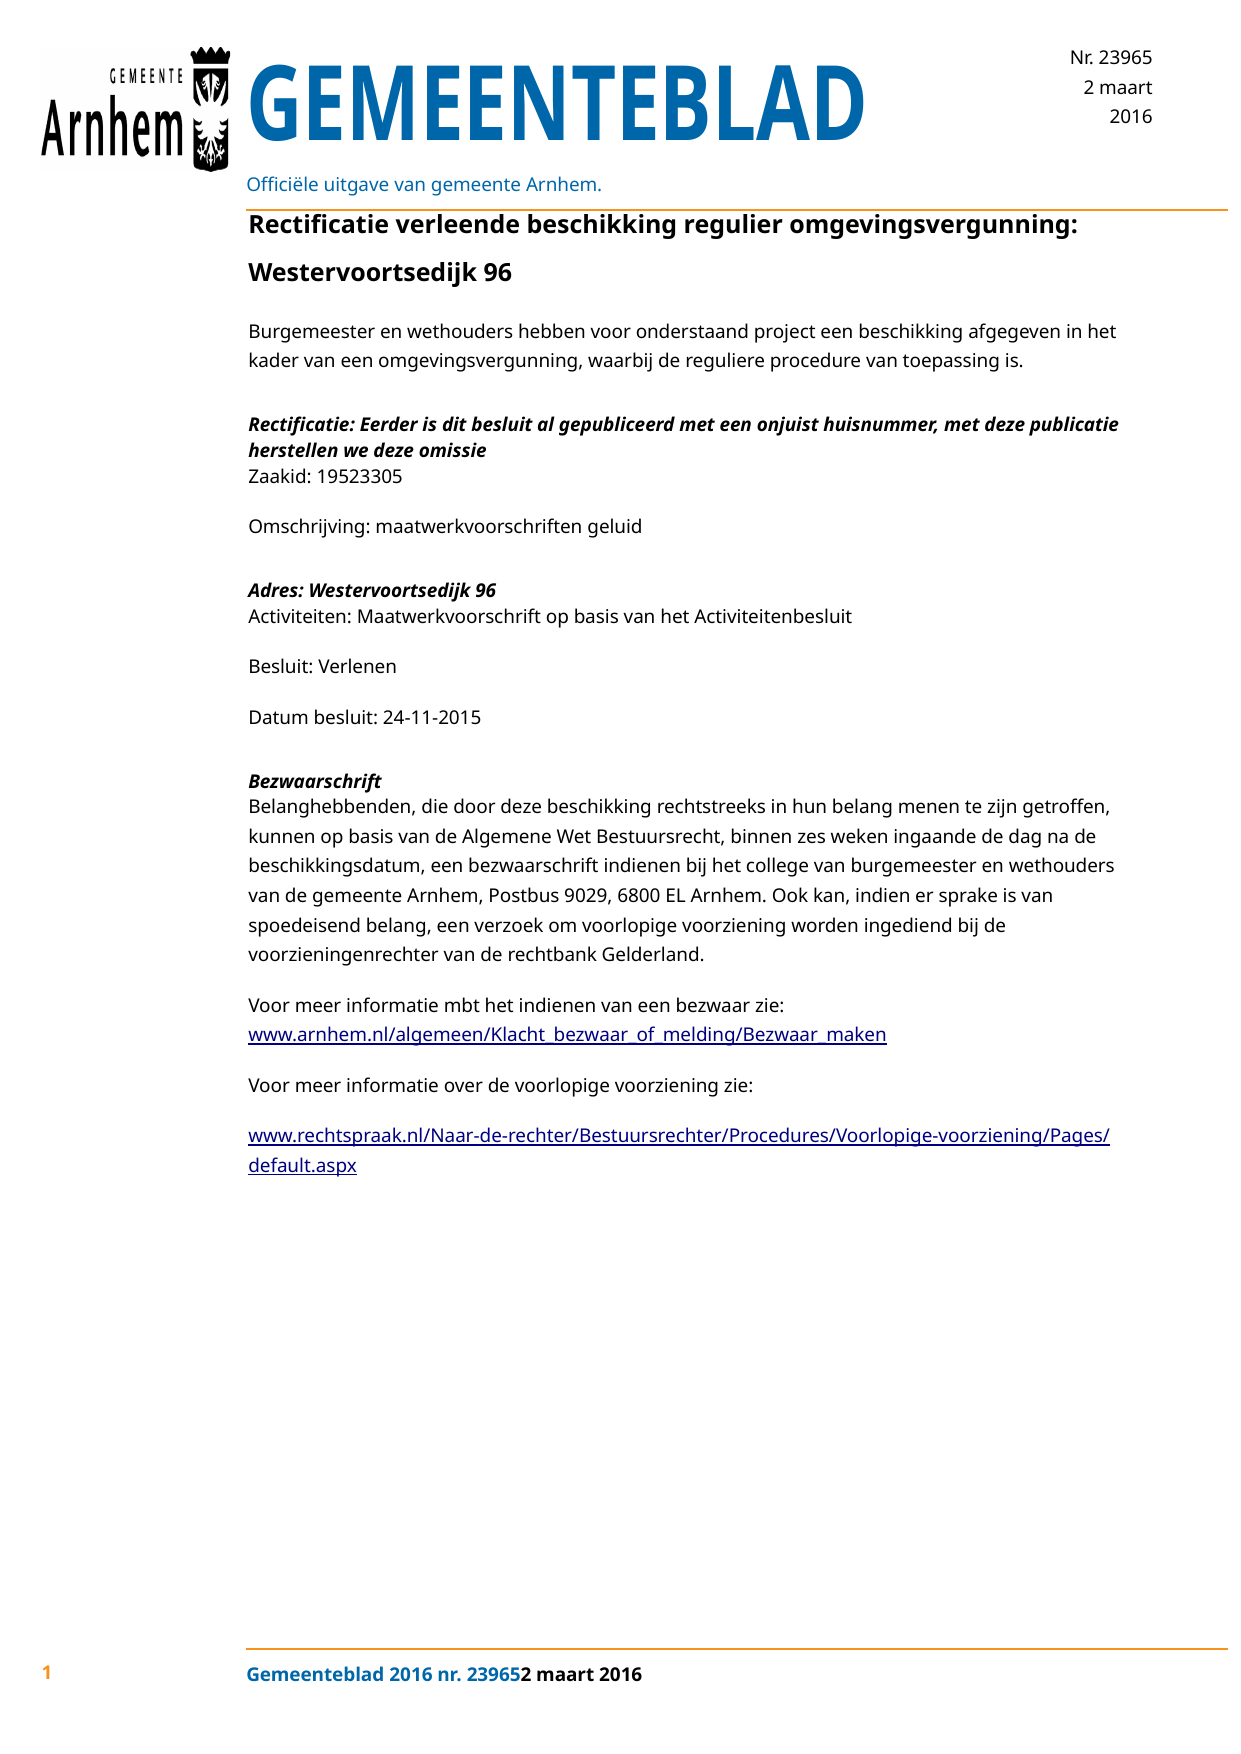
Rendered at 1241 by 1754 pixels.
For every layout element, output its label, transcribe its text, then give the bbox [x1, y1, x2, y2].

text Omschrijving: maatwerkvoorschriften geluid [248, 513, 1152, 539]
text Voor meer informatie over de voorlopige voorziening zie: [248, 1072, 1152, 1098]
text Zaakid: 19523305 [248, 463, 1152, 489]
text Besluit: Verlenen [248, 653, 1152, 679]
text Rectificatie: Eerder is dit besluit al gepubliceerd met een onjuist huisnummer, met deze publicatie herstellen we deze omissie [248, 411, 1152, 463]
text Adres: Westervoortsedijk 96 [248, 577, 1152, 603]
text Belanghebbenden, die door deze beschikking rechtstreeks in hun belang menen te zijn getroffen, kunnen op basis van de Algemene Wet Bestuursrecht, binnen zes weken ingaande de dag na de beschikkingsdatum, een bezwaarschrift indienen bij het college van burgemeester en wethouders van de gemeente Arnhem, Postbus 9029, 6800 EL Arnhem. Ook kan, indien er sprake is van spoedeisend belang, een verzoek om voorlopige voorziening worden ingediend bij de voorzieningenrechter van de rechtbank Gelderland. [248, 793, 1152, 967]
text Bezwaarschrift [248, 768, 1152, 793]
text Datum besluit: 24-11-2015 [248, 704, 1152, 729]
text Voor meer informatie mbt het indienen van een bezwaar zie: www.arnhem.nl/algemeen/Klacht_bezwaar_of_melding/Bezwaar_maken [248, 992, 1152, 1047]
text Rectificatie verleende beschikking regulier omgevingsvergunning: Westervoortsedijk 96 [248, 211, 1152, 288]
picture [41, 47, 231, 172]
text Activiteiten: Maatwerkvoorschrift op basis van het Activiteitenbesluit [248, 603, 1152, 629]
text Burgemeester en wethouders hebben voor onderstaand project een beschikking afgegeven in het kader van een omgevingsvergunning, waarbij de reguliere procedure van toepassing is. [248, 318, 1152, 373]
text www.rechtspraak.nl/Naar-de-rechter/Bestuursrechter/Procedures/Voorlopige-voorziening/Pages/default.aspx [248, 1122, 1152, 1178]
